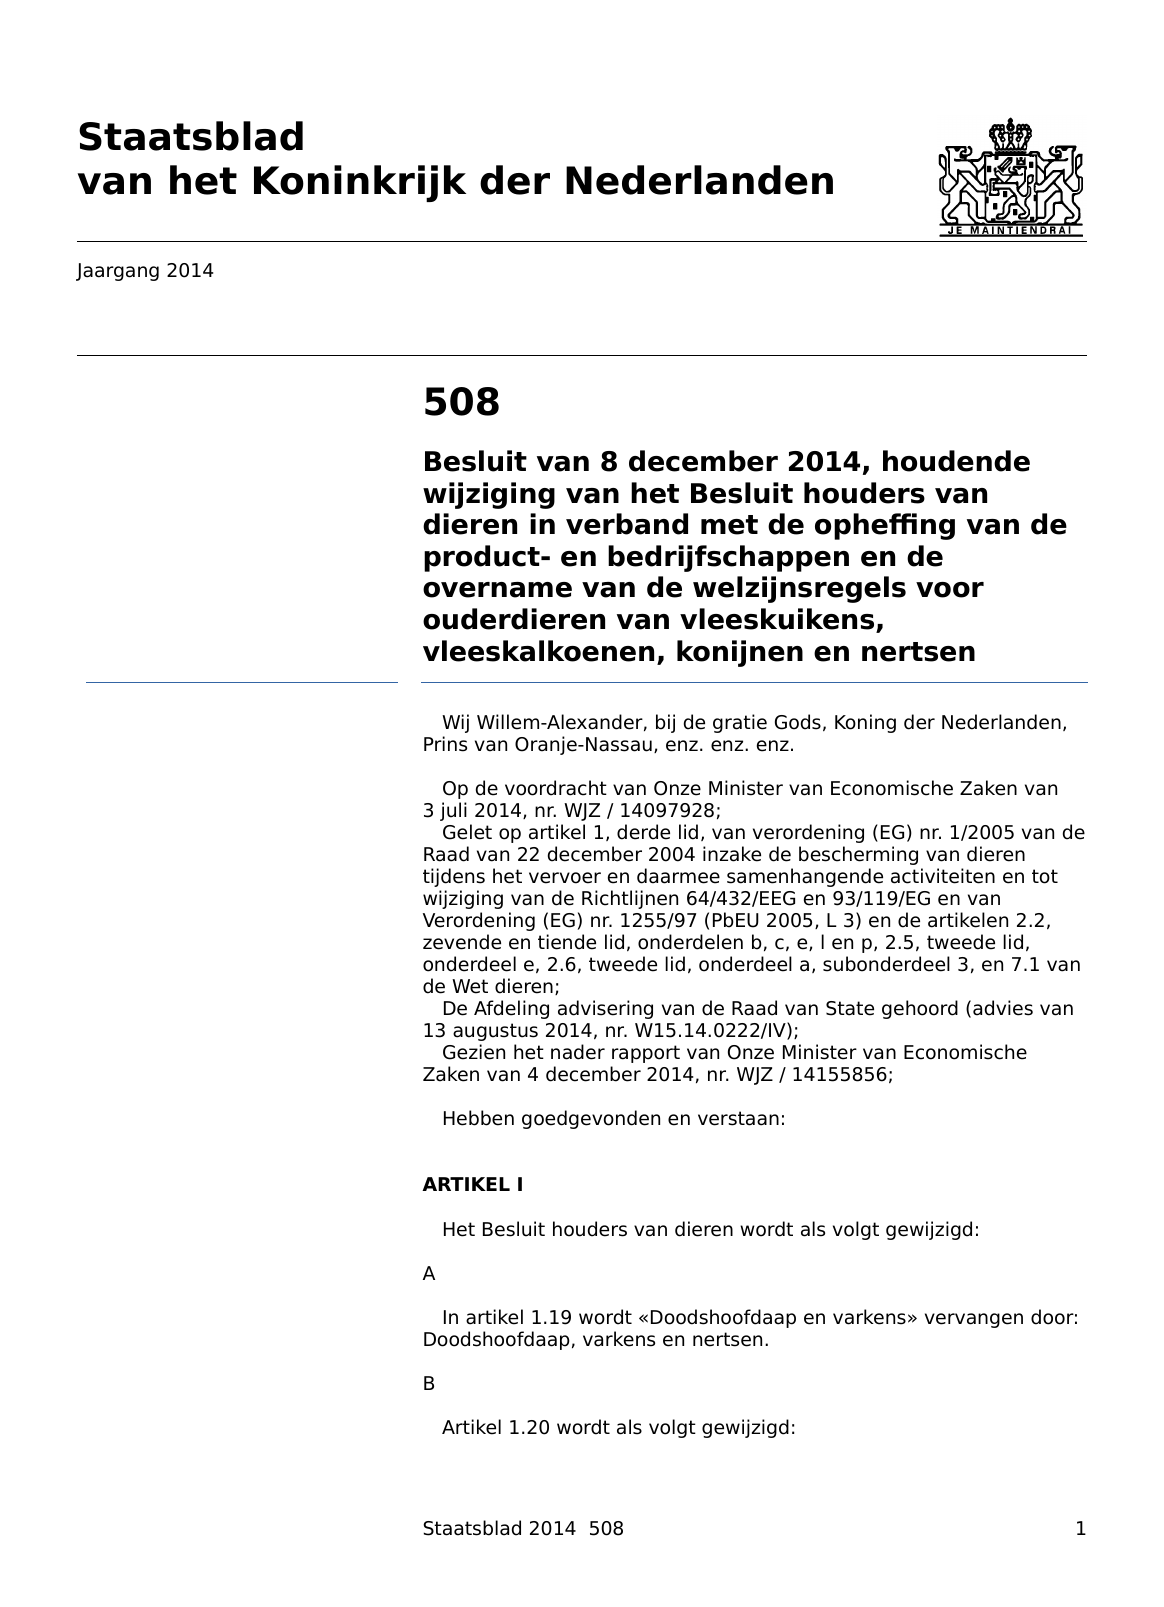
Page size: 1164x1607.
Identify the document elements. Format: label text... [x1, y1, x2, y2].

subtitle 508 [422, 381, 1087, 424]
subtitle ARTIKEL I [422, 1174, 1087, 1196]
text Het Besluit houders van dieren wordt als volgt gewijzigd: [422, 1218, 1087, 1240]
table_header Staatsblad van het Koninkrijk der Nederlanden [77, 100, 886, 241]
text Wij Willem-Alexander, bij de gratie Gods, Koning der Nederlanden, Prins van Oranje-Nassau, enz. enz. enz. [422, 712, 1087, 756]
table_header [886, 100, 1087, 241]
text Gelet op artikel 1, derde lid, van verordening (EG) nr. 1/2005 van de Raad van 22 december 2004 inzake de bescherming van dieren tijdens het vervoer en daarmee samenhangende activiteiten en tot wijziging van de Richtlijnen 64/432/EEG en 93/119/EG en van Verordening (EG) nr. 1255/97 (PbEU 2005, L 3) en de artikelen 2.2, zevende en tiende lid, onderdelen b, c, e, l en p, 2.5, tweede lid, onderdeel e, 2.6, tweede lid, onderdeel a, subonderdeel 3, en 7.1 van de Wet dieren; [422, 822, 1087, 998]
text Besluit van 8 december 2014, houdende wijziging van het Besluit houders van dieren in verband met de opheffing van de product- en bedrijfschappen en de overname van de welzijnsregels voor ouderdieren van vleeskuikens, vleeskalkoenen, konijnen en nertsen [422, 447, 1087, 667]
text Artikel 1.20 wordt als volgt gewijzigd: [422, 1417, 1087, 1439]
text Gezien het nader rapport van Onze Minister van Economische Zaken van 4 december 2014, nr. WJZ / 14155856; [422, 1042, 1087, 1086]
text B [422, 1373, 1087, 1395]
text De Afdeling advisering van de Raad van State gehoord (advies van 13 augustus 2014, nr. W15.14.0222/IV); [422, 998, 1087, 1042]
text Op de voordracht van Onze Minister van Economische Zaken van 3 juli 2014, nr. WJZ / 14097928; [422, 778, 1087, 822]
text Hebben goedgevonden en verstaan: [422, 1108, 1087, 1130]
text A [422, 1263, 1087, 1284]
text In artikel 1.19 wordt «Doodshoofdaap en varkens» vervangen door: Doodshoofdaap, varkens en nertsen. [422, 1307, 1087, 1351]
table_cell Jaargang 2014 [77, 242, 1087, 355]
picture [936, 115, 1087, 240]
